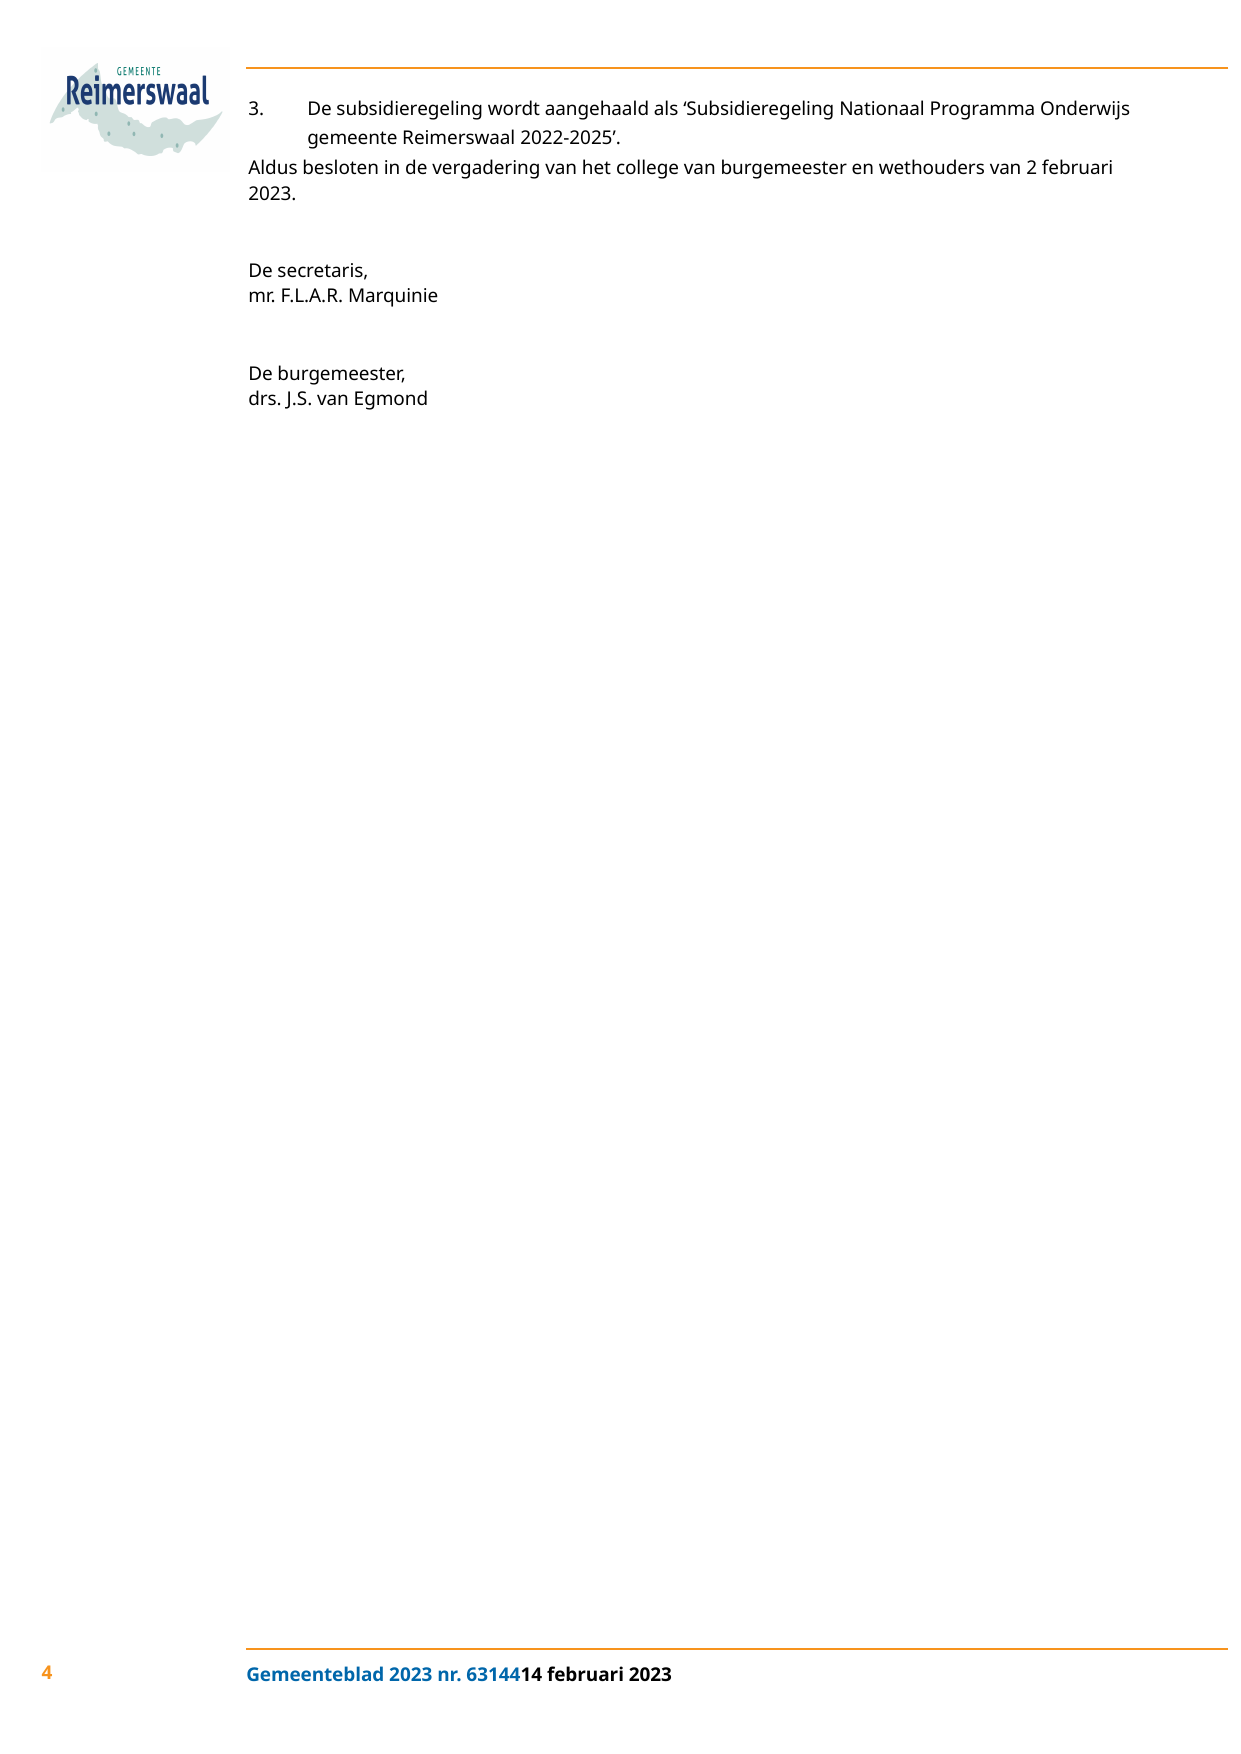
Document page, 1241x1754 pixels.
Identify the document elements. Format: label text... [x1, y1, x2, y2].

text mr. F.L.A.R. Marquinie [248, 283, 1152, 308]
list De subsidieregeling wordt aangehaald als ‘Subsidieregeling Nationaal Programma Onderwijs gemeente Reimerswaal 2022-2025’. [248, 95, 1152, 150]
text De secretaris, [248, 257, 1152, 283]
picture [41, 47, 231, 172]
text De burgemeester, [248, 360, 1152, 386]
text drs. J.S. van Egmond [248, 386, 1152, 411]
text Aldus besloten in de vergadering van het college van burgemeester en wethouders van 2 februari 2023. [248, 154, 1152, 205]
